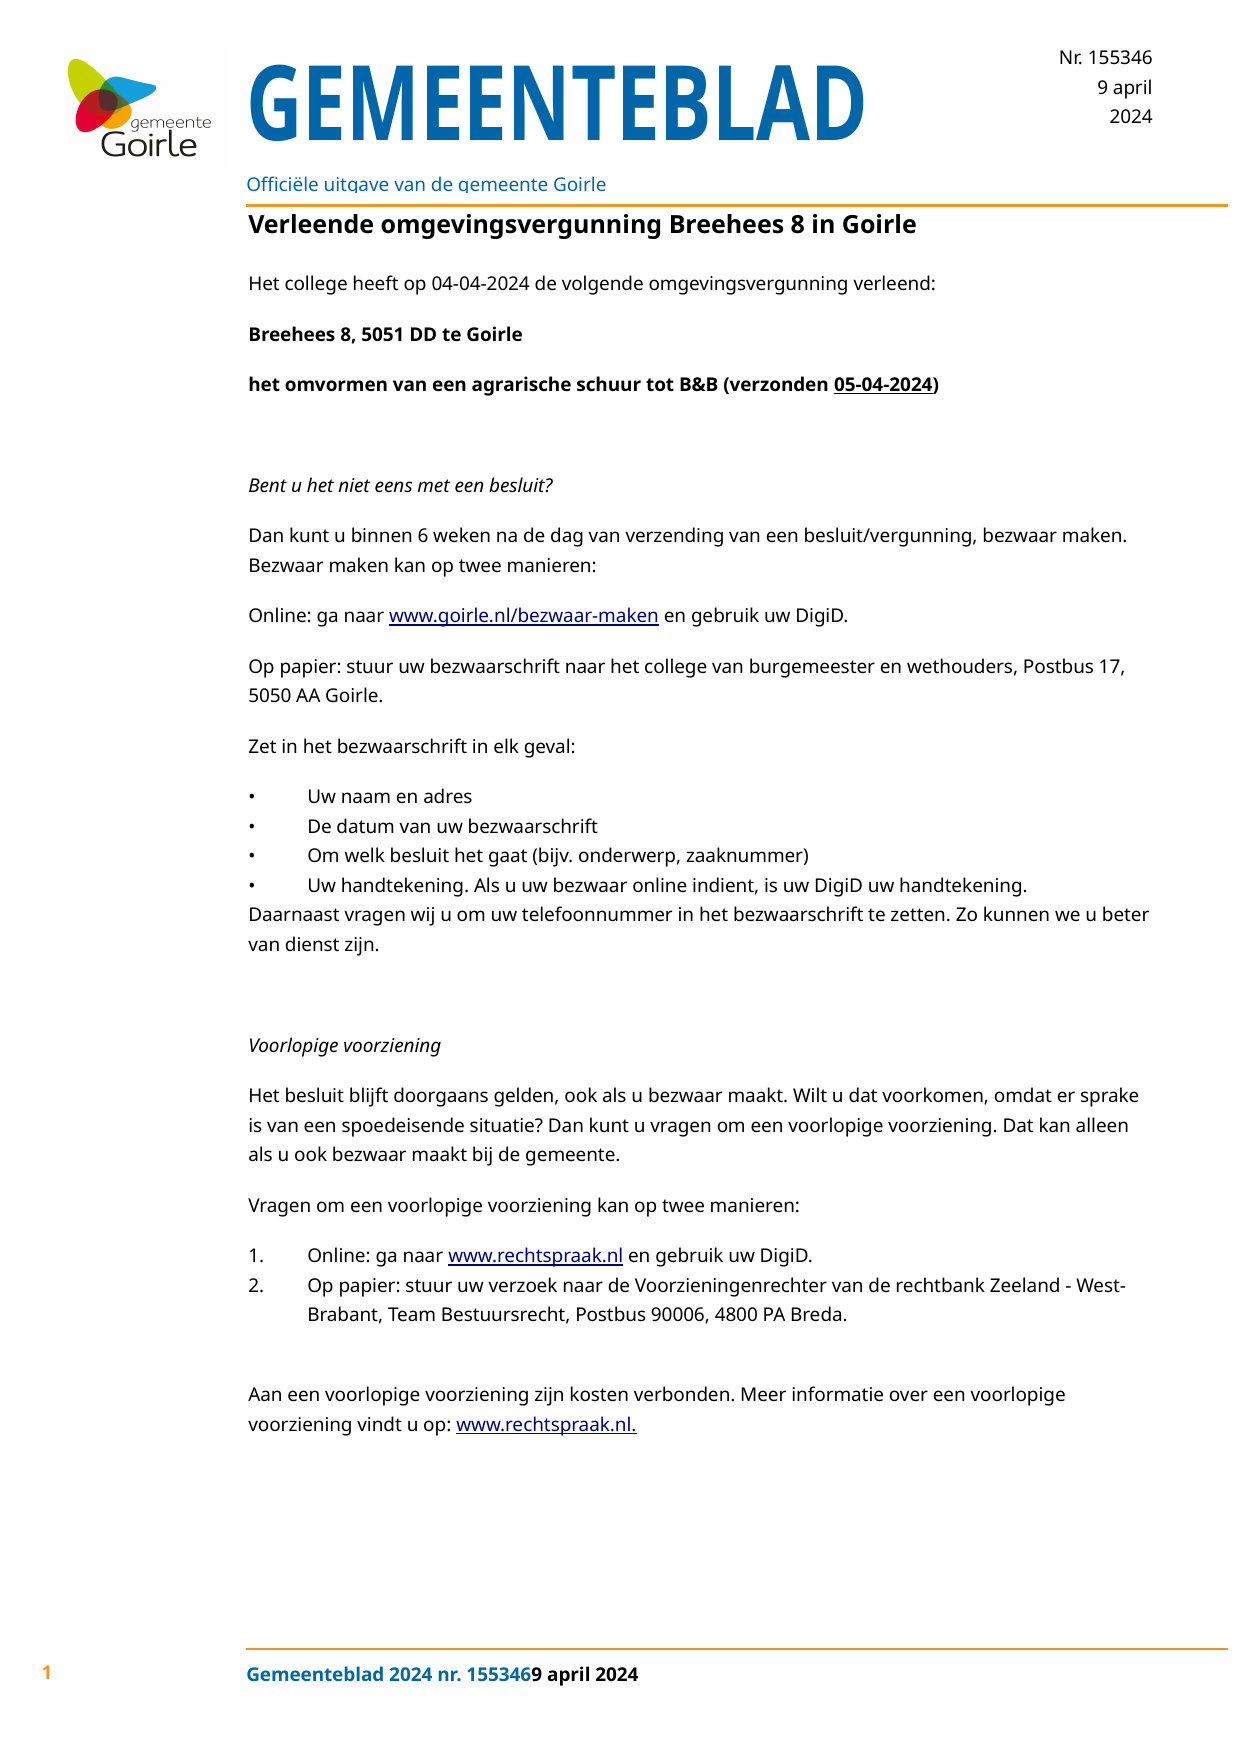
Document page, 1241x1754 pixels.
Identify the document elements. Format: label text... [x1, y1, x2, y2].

list Om welk besluit het gaat (bijv. onderwerp, zaaknummer) [248, 842, 1152, 868]
text Aan een voorlopige voorziening zijn kosten verbonden. Meer informatie over een voorlopige voorziening vindt u op: www.rechtspraak.nl. [248, 1382, 1152, 1437]
text Zet in het bezwaarschrift in elk geval: [248, 733, 1152, 758]
text Vragen om een voorlopige voorziening kan op twee manieren: [248, 1192, 1152, 1218]
list Uw handtekening. Als u uw bezwaar online indient, is uw DigiD uw handtekening. [248, 872, 1152, 898]
text Bent u het niet eens met een besluit? [248, 472, 1152, 498]
text Online: ga naar www.goirle.nl/bezwaar-maken en gebruik uw DigiD. [248, 602, 1152, 628]
text Verleende omgevingsvergunning Breehees 8 in Goirle [248, 207, 1152, 241]
text Breehees 8, 5051 DD te Goirle [248, 321, 1152, 346]
text Het college heeft op 04-04-2024 de volgende omgevingsvergunning verleend: [248, 270, 1152, 296]
text Daarnaast vragen wij u om uw telefoonnummer in het bezwaarschrift te zetten. Zo kunnen we u beter van dienst zijn. [248, 902, 1152, 957]
text Op papier: stuur uw bezwaarschrift naar het college van burgemeester en wethouders, Postbus 17, 5050 AA Goirle. [248, 653, 1152, 708]
list Op papier: stuur uw verzoek naar de Voorzieningenrechter van de rechtbank Zeeland - West-Brabant, Team Bestuursrecht, Postbus 90006, 4800 PA Breda. [248, 1272, 1152, 1327]
text Dan kunt u binnen 6 weken na de dag van verzending van een besluit/vergunning, bezwaar maken. Bezwaar maken kan op twee manieren: [248, 522, 1152, 578]
text Het besluit blijft doorgaans gelden, ook als u bezwaar maakt. Wilt u dat voorkomen, omdat er sprake is van een spoedeisende situatie? Dan kunt u vragen om een voorlopige voorziening. Dat kan alleen als u ook bezwaar maakt bij de gemeente. [248, 1082, 1152, 1167]
list Online: ga naar www.rechtspraak.nl en gebruik uw DigiD. [248, 1242, 1152, 1268]
text het omvormen van een agrarische schuur tot B&B (verzonden 05-04-2024) [248, 371, 1152, 397]
picture [41, 47, 231, 172]
text Voorlopige voorziening [248, 1032, 1152, 1058]
list Uw naam en adres [248, 783, 1152, 809]
list De datum van uw bezwaarschrift [248, 813, 1152, 838]
